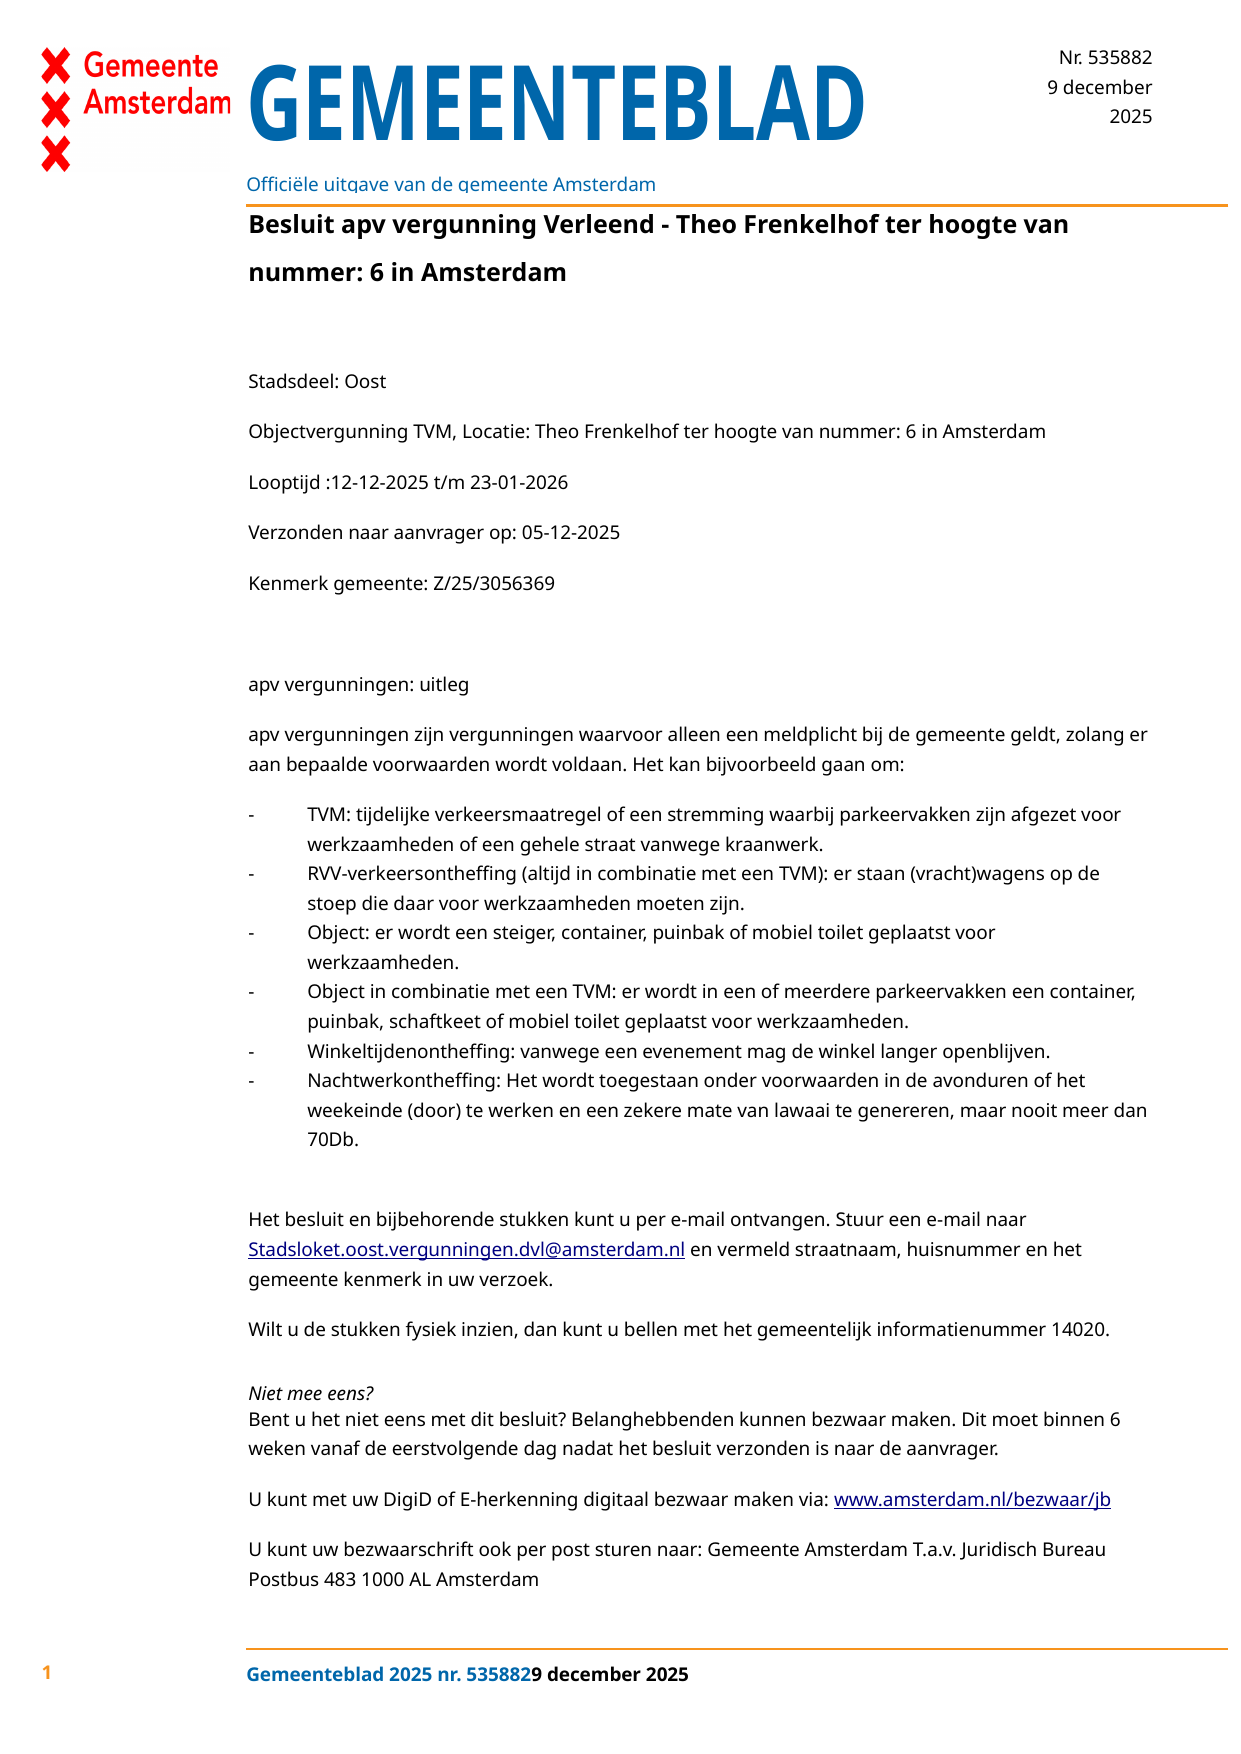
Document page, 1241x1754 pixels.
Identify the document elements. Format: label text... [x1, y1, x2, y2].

text apv vergunningen zijn vergunningen waarvoor alleen een meldplicht bij de gemeente geldt, zolang er aan bepaalde voorwaarden wordt voldaan. Het kan bijvoorbeeld gaan om: [248, 721, 1152, 777]
text Stadsdeel: Oost [248, 368, 1152, 394]
text Kenmerk gemeente: Z/25/3056369 [248, 570, 1152, 596]
list Nachtwerkontheffing: Het wordt toegestaan onder voorwaarden in de avonduren of het weekeinde (door) te werken en een zekere mate van lawaai te genereren, maar nooit meer dan 70Db. [248, 1067, 1152, 1152]
text apv vergunningen: uitleg [248, 671, 1152, 697]
text Looptijd :12-12-2025 t/m 23-01-2026 [248, 469, 1152, 495]
text Wilt u de stukken fysiek inzien, dan kunt u bellen met het gemeentelijk informatienummer 14020. [248, 1316, 1152, 1342]
list Winkeltijdenontheffing: vanwege een evenement mag de winkel langer openblijven. [248, 1038, 1152, 1064]
list Object: er wordt een steiger, container, puinbak of mobiel toilet geplaatst voor werkzaamheden. [248, 919, 1152, 975]
text Verzonden naar aanvrager op: 05-12-2025 [248, 519, 1152, 545]
text U kunt uw bezwaarschrift ook per post sturen naar: Gemeente Amsterdam T.a.v. Juridisch Bureau Postbus 483 1000 AL Amsterdam [248, 1536, 1152, 1592]
list TVM: tijdelijke verkeersmaatregel of een stremming waarbij parkeervakken zijn afgezet voor werkzaamheden of een gehele straat vanwege kraanwerk. [248, 801, 1152, 857]
text Bent u het niet eens met dit besluit? Belanghebbenden kunnen bezwaar maken. Dit moet binnen 6 weken vanaf de eerstvolgende dag nadat het besluit verzonden is naar de aanvrager. [248, 1406, 1152, 1461]
list RVV-verkeersontheffing (altijd in combinatie met een TVM): er staan (vracht)wagens op de stoep die daar voor werkzaamheden moeten zijn. [248, 860, 1152, 916]
text Besluit apv vergunning Verleend - Theo Frenkelhof ter hoogte van nummer: 6 in Amsterdam [248, 207, 1152, 288]
text U kunt met uw DigiD of E-herkenning digitaal bezwaar maken via: www.amsterdam.nl/bezwaar/jb [248, 1486, 1152, 1512]
text Het besluit en bijbehorende stukken kunt u per e-mail ontvangen. Stuur een e-mail naar Stadsloket.oost.vergunningen.dvl@amsterdam.nl en vermeld straatnaam, huisnummer en het gemeente kenmerk in uw verzoek. [248, 1207, 1152, 1292]
text Niet mee eens? [248, 1380, 1152, 1406]
list Object in combinatie met een TVM: er wordt in een of meerdere parkeervakken een container, puinbak, schaftkeet of mobiel toilet geplaatst voor werkzaamheden. [248, 979, 1152, 1034]
picture [41, 47, 231, 172]
text Objectvergunning TVM, Locatie: Theo Frenkelhof ter hoogte van nummer: 6 in Amsterdam [248, 419, 1152, 444]
